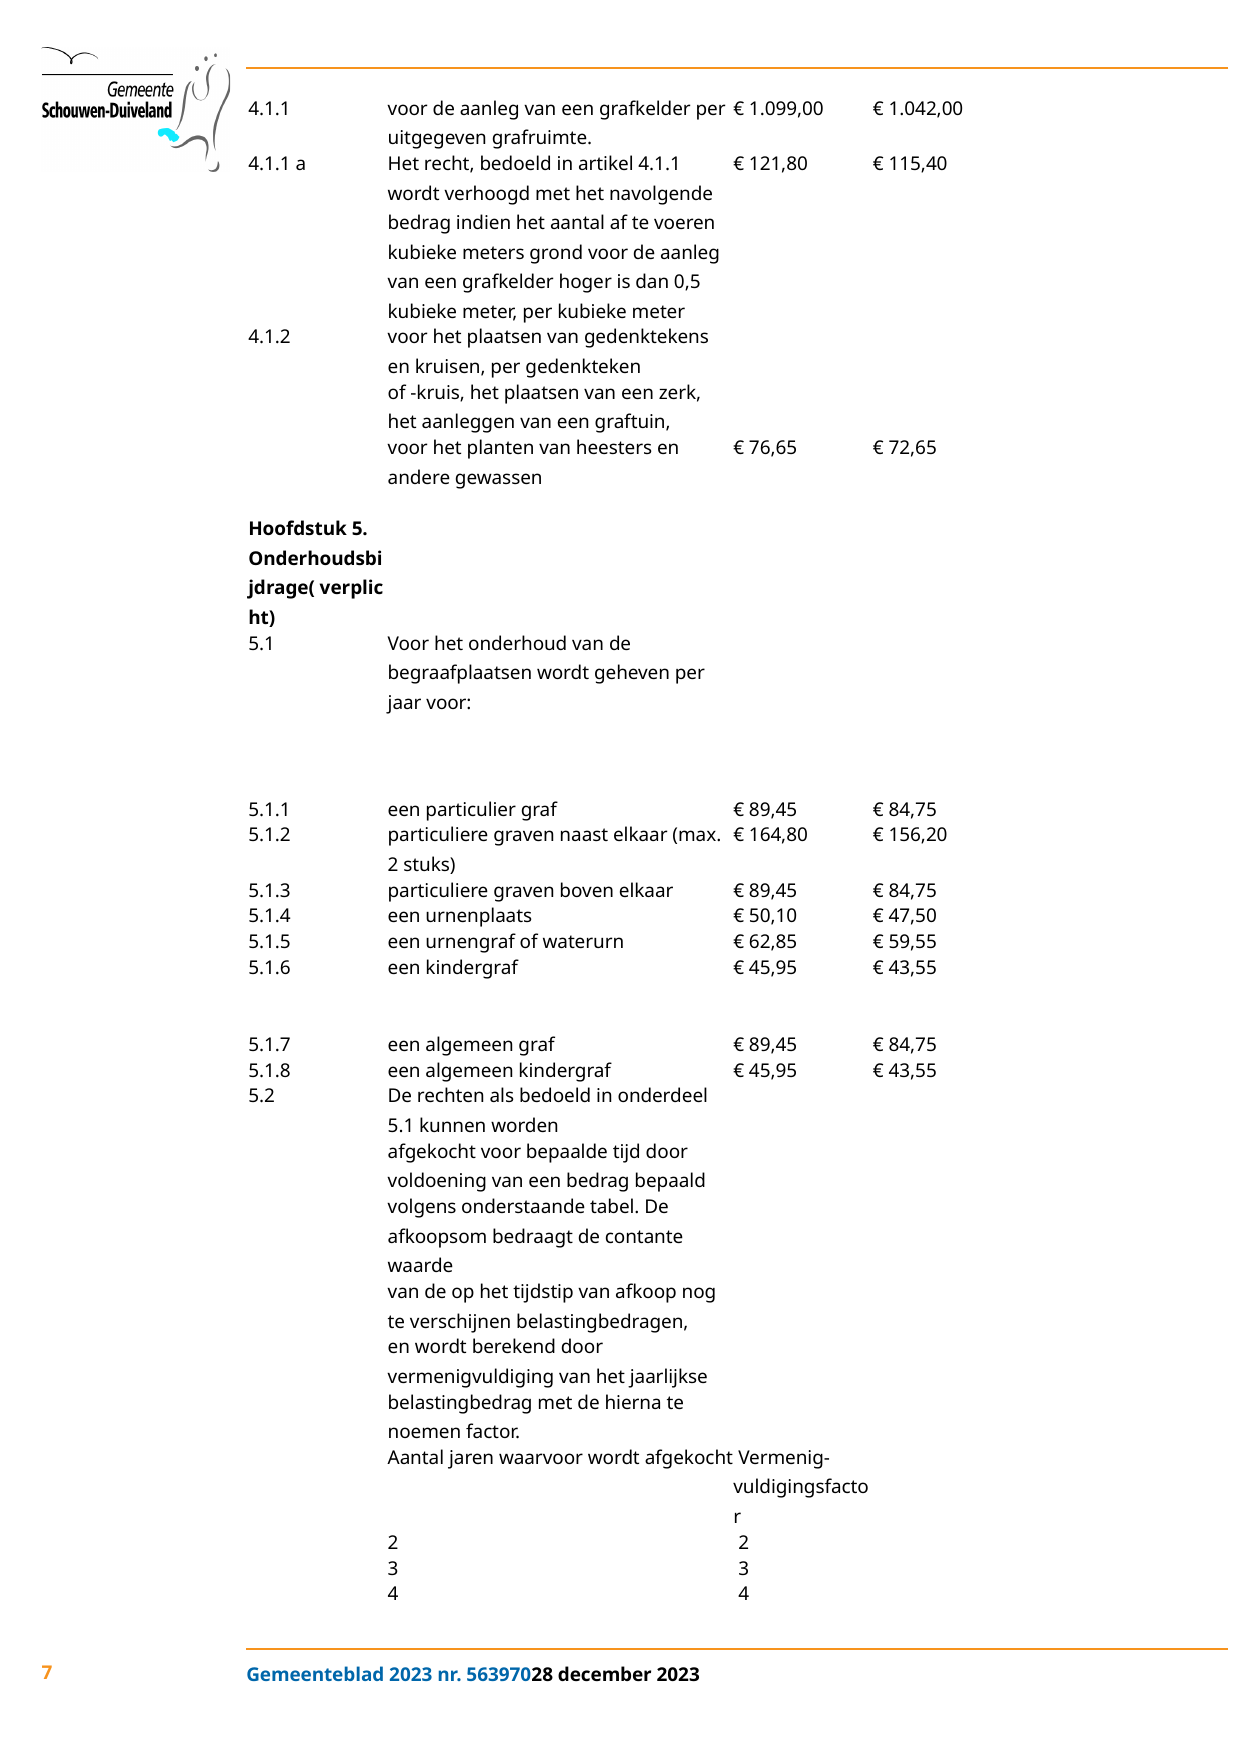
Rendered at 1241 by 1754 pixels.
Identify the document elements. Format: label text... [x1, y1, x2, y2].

table_cell € 76,65 [733, 434, 873, 490]
table_cell € 89,45 [733, 877, 873, 903]
table_cell [388, 515, 733, 630]
table_cell [248, 1529, 387, 1555]
table_cell [248, 379, 387, 434]
table_cell € 156,20 [873, 822, 1012, 877]
table_cell [248, 1581, 387, 1606]
table_cell [248, 1389, 387, 1444]
table_cell [873, 515, 1012, 630]
table_cell € 84,75 [873, 1031, 1012, 1057]
table_cell € 89,45 [733, 1031, 873, 1057]
table_cell [733, 1389, 873, 1444]
table_cell 5.2 [248, 1083, 387, 1138]
table_cell € 47,50 [873, 903, 1012, 928]
table_cell belastingbedrag met de hierna te noemen factor. [388, 1389, 733, 1444]
table_cell particuliere graven boven elkaar [388, 877, 733, 903]
table_cell 3 [388, 1555, 733, 1581]
table_cell [248, 1444, 387, 1529]
table_cell [733, 744, 873, 770]
table_cell € 43,55 [873, 954, 1012, 980]
table_cell [873, 980, 1012, 1006]
table_cell € 84,75 [873, 877, 1012, 903]
table_cell 5.1.5 [248, 928, 387, 954]
table_cell [388, 490, 733, 515]
table_cell een particulier graf [388, 796, 733, 822]
table_cell € 84,75 [873, 796, 1012, 822]
table_cell [248, 490, 387, 515]
table_cell [733, 980, 873, 1006]
table_cell 4.1.1 [248, 95, 387, 150]
table_cell 5.1.7 [248, 1031, 387, 1057]
table_cell [248, 1555, 387, 1581]
table_cell De rechten als bedoeld in onderdeel 5.1 kunnen worden [388, 1083, 733, 1138]
table_cell € 45,95 [733, 1057, 873, 1083]
table_cell [733, 515, 873, 630]
table_cell [873, 1389, 1012, 1444]
table_cell 5.1.8 [248, 1057, 387, 1083]
table_cell 5.1 [248, 630, 387, 744]
table_cell € 1.042,00 [873, 95, 1012, 150]
table_cell volgens onderstaande tabel. De afkoopsom bedraagt de contante waarde [388, 1193, 733, 1278]
table_cell [388, 744, 733, 770]
table_cell [733, 630, 873, 744]
table_cell € 115,40 [873, 150, 1012, 324]
table_cell [873, 379, 1012, 434]
table_cell [388, 770, 733, 796]
table_cell [873, 1138, 1012, 1193]
table_cell € 43,55 [873, 1057, 1012, 1083]
table_cell een urnenplaats [388, 903, 733, 928]
table_cell Het recht, bedoeld in artikel 4.1.1 wordt verhoogd met het navolgende bedrag indien het aantal af te voeren kubieke meters grond voor de aanleg van een grafkelder hoger is dan 0,5 kubieke meter, per kubieke meter [388, 150, 733, 324]
table_cell [873, 1444, 1012, 1529]
table_cell of -kruis, het plaatsen van een zerk, het aanleggen van een graftuin, [388, 379, 733, 434]
table_cell 2 [388, 1529, 733, 1555]
table_cell [873, 1334, 1012, 1389]
table_cell € 121,80 [733, 150, 873, 324]
table_cell [248, 434, 387, 490]
table_cell voor het plaatsen van gedenktekens en kruisen, per gedenkteken [388, 324, 733, 379]
table_cell een algemeen graf [388, 1031, 733, 1057]
table_cell een algemeen kindergraf [388, 1057, 733, 1083]
table_cell € 59,55 [873, 928, 1012, 954]
table_cell [733, 1083, 873, 1138]
table_cell 5.1.2 [248, 822, 387, 877]
table_cell € 72,65 [873, 434, 1012, 490]
table_cell [873, 630, 1012, 744]
table_cell [873, 1529, 1012, 1555]
table_cell [733, 1138, 873, 1193]
table_cell [248, 1006, 387, 1031]
table_cell € 45,95 [733, 954, 873, 980]
table_cell Vermenig- vuldigingsfactor [733, 1444, 873, 1529]
table_cell [733, 770, 873, 796]
table_cell een kindergraf [388, 954, 733, 980]
table_cell [248, 1278, 387, 1333]
table_cell [733, 490, 873, 515]
table_cell [733, 324, 873, 379]
table_cell [873, 324, 1012, 379]
table_cell [873, 1555, 1012, 1581]
table_cell afgekocht voor bepaalde tijd door voldoening van een bedrag bepaald [388, 1138, 733, 1193]
table_cell [733, 1278, 873, 1333]
table_cell [733, 1006, 873, 1031]
table_cell [388, 980, 733, 1006]
table_cell Aantal jaren waarvoor wordt afgekocht [388, 1444, 733, 1529]
table_cell [388, 1006, 733, 1031]
table_cell een urnengraf of waterurn [388, 928, 733, 954]
table_cell 3 [733, 1555, 873, 1581]
table_cell [873, 1581, 1012, 1606]
table_cell [248, 1193, 387, 1278]
table_cell Voor het onderhoud van de begraafplaatsen wordt geheven per jaar voor: [388, 630, 733, 744]
table_cell [733, 379, 873, 434]
table_cell voor het planten van heesters en andere gewassen [388, 434, 733, 490]
table_cell € 1.099,00 [733, 95, 873, 150]
table_cell [873, 770, 1012, 796]
table_cell en wordt berekend door vermenigvuldiging van het jaarlijkse [388, 1334, 733, 1389]
table_cell particuliere graven naast elkaar (max. 2 stuks) [388, 822, 733, 877]
table_cell 2 [733, 1529, 873, 1555]
table_cell [248, 744, 387, 770]
table_cell [873, 490, 1012, 515]
table_cell van de op het tijdstip van afkoop nog te verschijnen belastingbedragen, [388, 1278, 733, 1333]
table_cell voor de aanleg van een grafkelder per uitgegeven grafruimte. [388, 95, 733, 150]
table_cell [873, 1006, 1012, 1031]
table_cell [873, 1083, 1012, 1138]
table_cell Hoofdstuk 5. Onderhoudsbijdrage( verplicht) [248, 515, 387, 630]
table_cell [248, 1138, 387, 1193]
table_cell 4.1.1 a [248, 150, 387, 324]
table_cell [873, 1278, 1012, 1333]
table_cell [733, 1334, 873, 1389]
table_cell [248, 770, 387, 796]
table_cell 4.1.2 [248, 324, 387, 379]
table_cell [873, 744, 1012, 770]
table_cell 4 [388, 1581, 733, 1606]
picture [41, 47, 231, 172]
table_cell [248, 980, 387, 1006]
table_cell 5.1.6 [248, 954, 387, 980]
table_cell € 164,80 [733, 822, 873, 877]
table_cell 5.1.1 [248, 796, 387, 822]
table_cell 5.1.3 [248, 877, 387, 903]
table_cell [873, 1193, 1012, 1278]
table_cell [733, 1193, 873, 1278]
table_cell 4 [733, 1581, 873, 1606]
table_cell € 62,85 [733, 928, 873, 954]
table_cell € 89,45 [733, 796, 873, 822]
table_cell 5.1.4 [248, 903, 387, 928]
table_cell € 50,10 [733, 903, 873, 928]
table_cell [248, 1334, 387, 1389]
